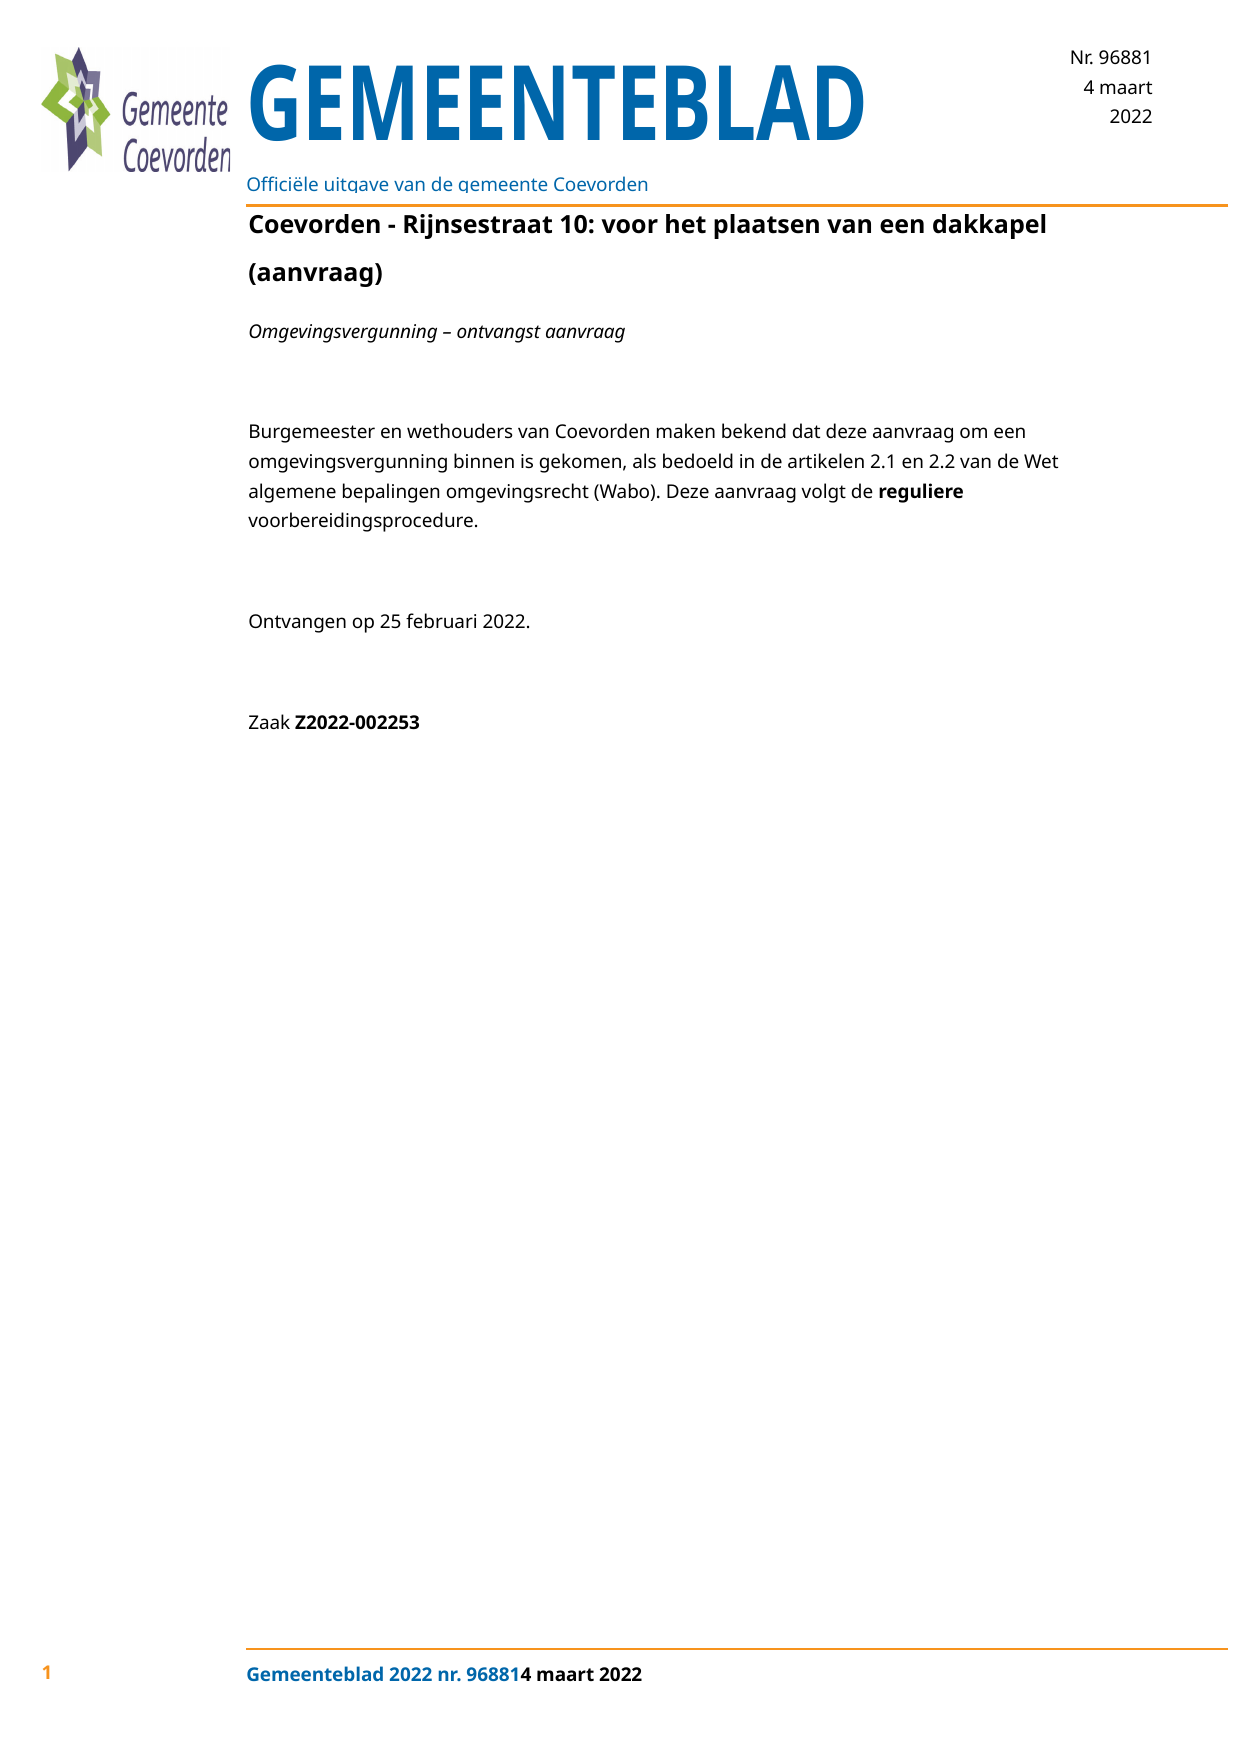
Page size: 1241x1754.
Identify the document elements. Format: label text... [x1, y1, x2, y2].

text Ontvangen op 25 februari 2022. [248, 608, 1152, 634]
picture [41, 47, 231, 172]
text Zaak Z2022-002253 [248, 709, 1152, 735]
text Omgevingsvergunning – ontvangst aanvraag [248, 318, 1152, 344]
text Burgemeester en wethouders van Coevorden maken bekend dat deze aanvraag om een omgevingsvergunning binnen is gekomen, als bedoeld in de artikelen 2.1 en 2.2 van de Wet algemene bepalingen omgevingsrecht (Wabo). Deze aanvraag volgt de reguliere voorbereidingsprocedure. [248, 419, 1152, 533]
text Coevorden - Rijnsestraat 10: voor het plaatsen van een dakkapel (aanvraag) [248, 207, 1152, 288]
